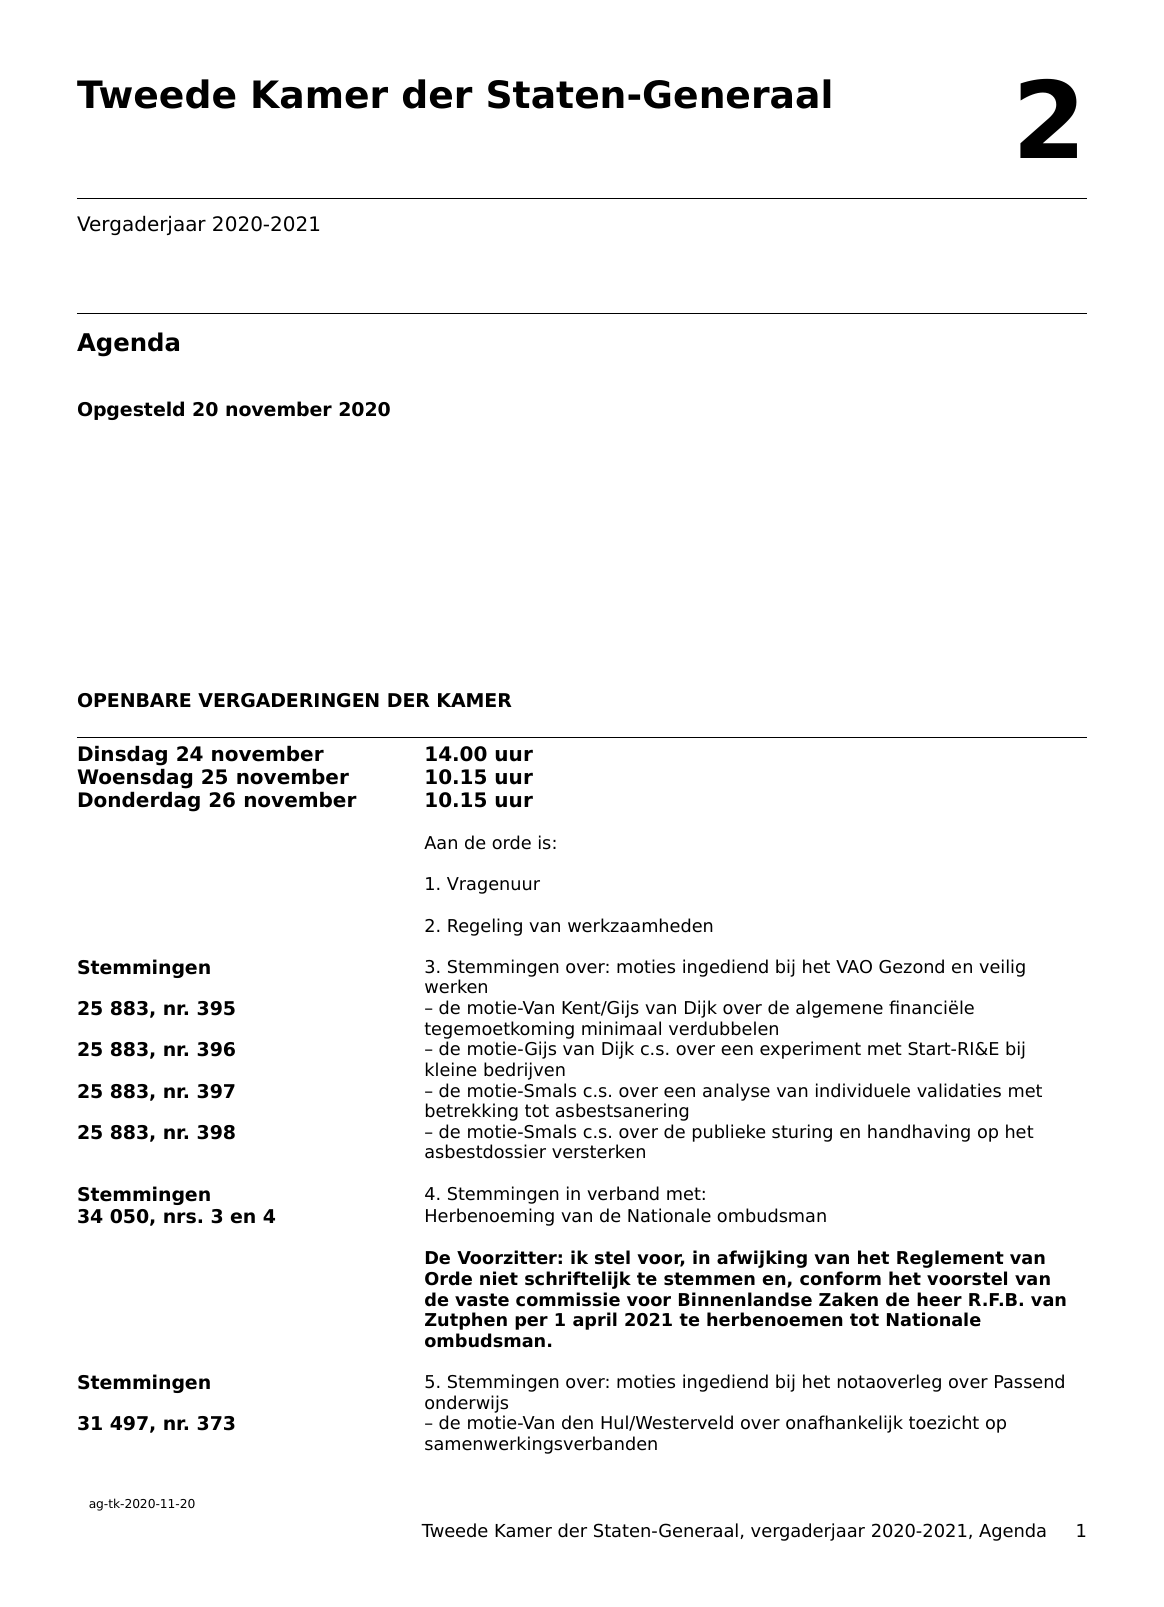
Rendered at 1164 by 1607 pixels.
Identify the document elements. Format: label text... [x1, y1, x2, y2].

table_cell 25 883, nr. 397 [77, 1081, 401, 1122]
table_cell 3. Stemmingen over: moties ingediend bij het VAO Gezond en veilig werken [418, 957, 1087, 998]
table_cell [77, 895, 401, 916]
table_cell [401, 1184, 418, 1206]
table_cell Stemmingen [77, 957, 401, 998]
table_cell Woensdag 25 november [77, 766, 401, 789]
table_cell [401, 1122, 418, 1163]
table_cell [77, 1163, 401, 1184]
table_cell 10.15 uur [418, 766, 1087, 789]
table_cell Vergaderjaar 2020-2021 [77, 199, 1087, 313]
table_cell [418, 854, 1087, 874]
table_cell [77, 1228, 401, 1248]
table_cell [418, 1228, 1087, 1248]
table_cell [418, 1163, 1087, 1184]
table_cell [418, 936, 1087, 957]
table_cell – de motie-Smals c.s. over de publieke sturing en handhaving op het asbestdossier versterken [418, 1122, 1087, 1163]
table_cell [77, 916, 401, 936]
table_cell 25 883, nr. 398 [77, 1122, 401, 1163]
table_cell Stemmingen [77, 1184, 401, 1206]
table_cell [401, 1413, 418, 1454]
table_cell 4. Stemmingen in verband met: [418, 1184, 1087, 1206]
table_cell – de motie-Van den Hul/Westerveld over onafhankelijk toezicht op samenwerkingsverbanden [418, 1413, 1087, 1454]
table_cell [401, 957, 418, 998]
table_cell [401, 936, 418, 957]
table_cell [418, 813, 1087, 833]
table_cell 10.15 uur [418, 789, 1087, 812]
table_cell Stemmingen [77, 1372, 401, 1413]
table_cell [401, 813, 418, 833]
table_cell [77, 1351, 401, 1372]
text Opgesteld 20 november 2020 [77, 399, 1087, 421]
table_cell [401, 874, 418, 895]
table_cell [401, 998, 418, 1039]
table_cell [401, 1163, 418, 1184]
table_cell – de motie-Van Kent/Gijs van Dijk over de algemene financiële tegemoetkoming minimaal verdubbelen [418, 998, 1087, 1039]
table_cell [418, 895, 1087, 916]
table_cell [422, 314, 1087, 357]
table_cell [401, 1228, 418, 1248]
table_cell [401, 789, 418, 812]
table_cell – de motie-Gijs van Dijk c.s. over een experiment met Start-RI&E bij kleine bedrijven [418, 1039, 1087, 1081]
table_cell [401, 1372, 418, 1413]
table_cell 25 883, nr. 395 [77, 998, 401, 1039]
table_cell [77, 833, 401, 854]
table_cell [401, 916, 418, 936]
table_cell [401, 766, 418, 789]
table_cell [401, 895, 418, 916]
table_cell [77, 1248, 401, 1351]
table_cell Herbenoeming van de Nationale ombudsman [418, 1206, 1087, 1228]
table_header 2 [886, 59, 1087, 198]
table_header Tweede Kamer der Staten-Generaal [77, 59, 886, 198]
table_cell Donderdag 26 november [77, 789, 401, 812]
table_cell 25 883, nr. 396 [77, 1039, 401, 1081]
table_cell [401, 1248, 418, 1351]
subtitle OPENBARE VERGADERINGEN DER KAMER [77, 690, 1087, 712]
table_cell [401, 1351, 418, 1372]
table_cell [77, 936, 401, 957]
table_cell [401, 833, 418, 854]
text ag-tk-2020-11-20 [88, 1497, 323, 1511]
table_header [401, 738, 418, 766]
table_header 14.00 uur [418, 738, 1087, 766]
table_cell 1. Vragenuur [418, 874, 1087, 895]
table_cell [418, 1351, 1087, 1372]
table_cell [401, 1081, 418, 1122]
table_cell – de motie-Smals c.s. over een analyse van individuele validaties met betrekking tot asbestsanering [418, 1081, 1087, 1122]
table_header Dinsdag 24 november [77, 738, 401, 766]
table_cell [77, 854, 401, 874]
table_cell [401, 1206, 418, 1228]
table_cell [77, 813, 401, 833]
table_cell [401, 854, 418, 874]
table_cell 31 497, nr. 373 [77, 1413, 401, 1454]
table_cell [77, 874, 401, 895]
table_cell 2. Regeling van werkzaamheden [418, 916, 1087, 936]
table_cell Agenda [77, 314, 422, 357]
table_cell [401, 1039, 418, 1081]
table_cell 5. Stemmingen over: moties ingediend bij het notaoverleg over Passend onderwijs [418, 1372, 1087, 1413]
table_cell De Voorzitter: ik stel voor, in afwijking van het Reglement van Orde niet schriftelijk te stemmen en, conform het voorstel van de vaste commissie voor Binnenlandse Zaken de heer R.F.B. van Zutphen per 1 april 2021 te herbenoemen tot Nationale ombudsman. [418, 1248, 1087, 1351]
table_cell Aan de orde is: [418, 833, 1087, 854]
table_cell 34 050, nrs. 3 en 4 [77, 1206, 401, 1228]
